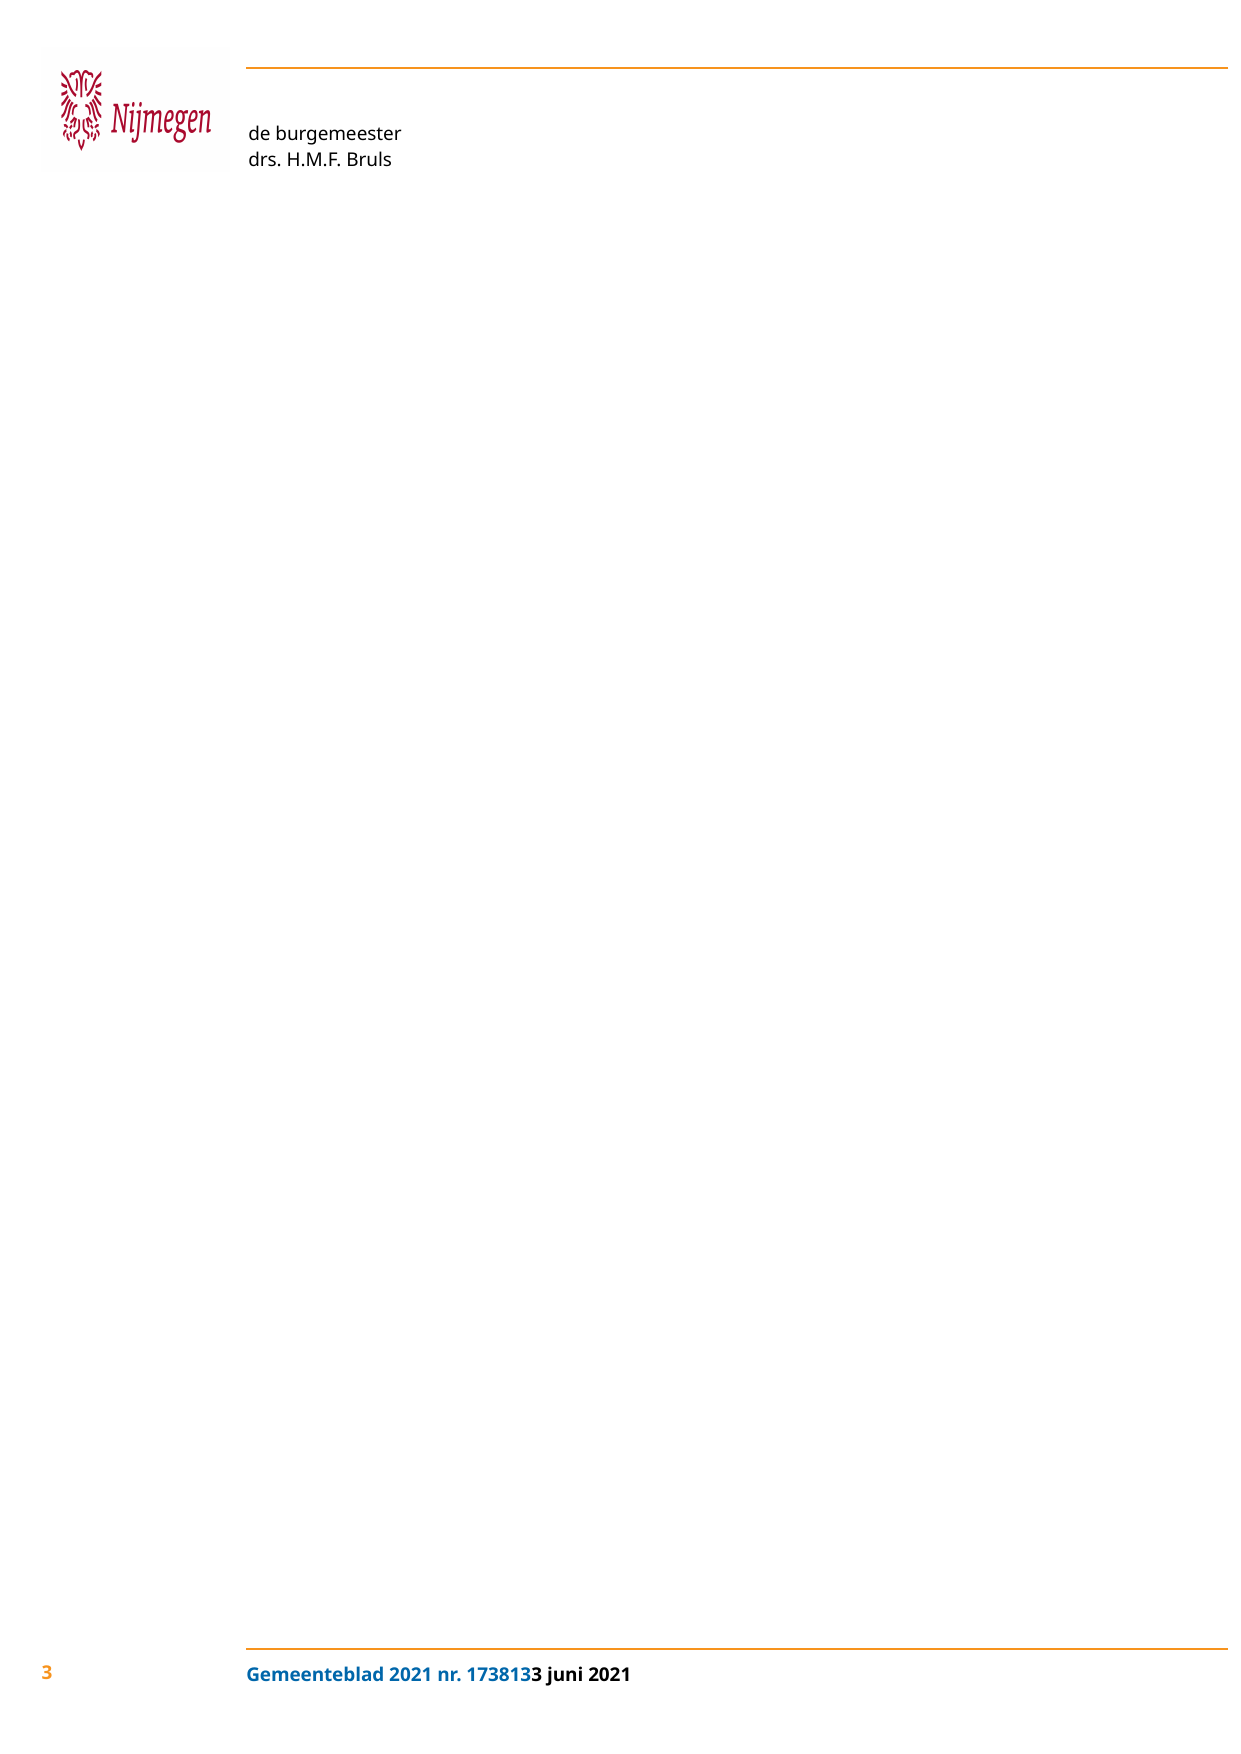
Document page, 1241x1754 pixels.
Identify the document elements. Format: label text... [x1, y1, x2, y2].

text drs. H.M.F. Bruls [248, 146, 1152, 172]
picture [41, 47, 231, 172]
text de burgemeester [248, 121, 1152, 146]
